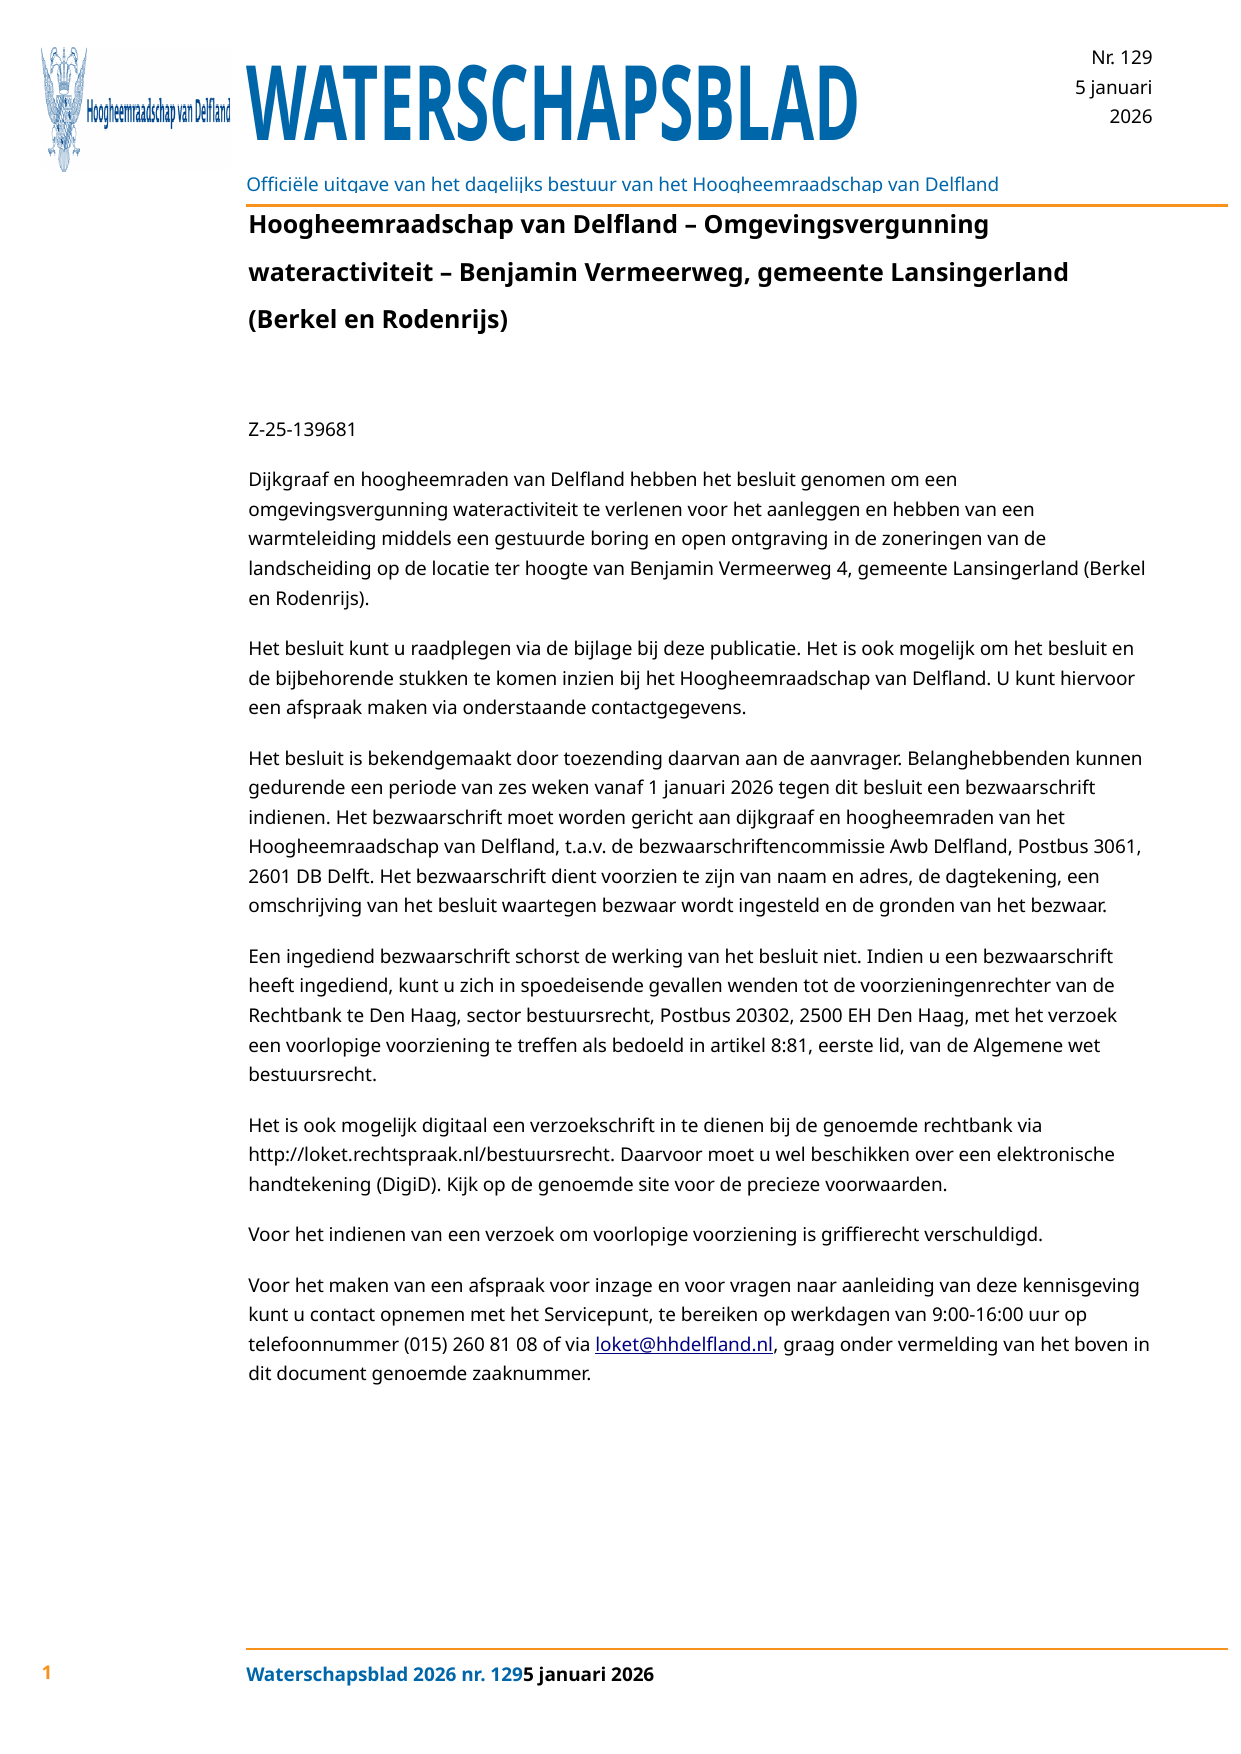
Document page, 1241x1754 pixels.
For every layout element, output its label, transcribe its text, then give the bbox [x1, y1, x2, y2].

text Hoogheemraadschap van Delfland – Omgevingsvergunning wateractiviteit – Benjamin Vermeerweg, gemeente Lansingerland (Berkel en Rodenrijs) [248, 207, 1152, 336]
text Het besluit kunt u raadplegen via de bijlage bij deze publicatie. Het is ook mogelijk om het besluit en de bijbehorende stukken te komen inzien bij het Hoogheemraadschap van Delfland. U kunt hiervoor een afspraak maken via onderstaande contactgegevens. [248, 635, 1152, 720]
text Voor het maken van een afspraak voor inzage en voor vragen naar aanleiding van deze kennisgeving kunt u contact opnemen met het Servicepunt, te bereiken op werkdagen van 9:00-16:00 uur op telefoonnummer (015) 260 81 08 of via loket@hhdelfland.nl, graag onder vermelding van het boven in dit document genoemde zaaknummer. [248, 1272, 1152, 1386]
text Een ingediend bezwaarschrift schorst de werking van het besluit niet. Indien u een bezwaarschrift heeft ingediend, kunt u zich in spoedeisende gevallen wenden tot de voorzieningenrechter van de Rechtbank te Den Haag, sector bestuursrecht, Postbus 20302, 2500 EH Den Haag, met het verzoek een voorlopige voorziening te treffen als bedoeld in artikel 8:81, eerste lid, van de Algemene wet bestuursrecht. [248, 943, 1152, 1087]
text Z-25-139681 [248, 416, 1152, 442]
picture [41, 47, 231, 172]
text Dijkgraaf en hoogheemraden van Delfland hebben het besluit genomen om een omgevingsvergunning wateractiviteit te verlenen voor het aanleggen en hebben van een warmteleiding middels een gestuurde boring en open ontgraving in de zoneringen van de landscheiding op de locatie ter hoogte van Benjamin Vermeerweg 4, gemeente Lansingerland (Berkel en Rodenrijs). [248, 466, 1152, 610]
text Het besluit is bekendgemaakt door toezending daarvan aan de aanvrager. Belanghebbenden kunnen gedurende een periode van zes weken vanaf 1 januari 2026 tegen dit besluit een bezwaarschrift indienen. Het bezwaarschrift moet worden gericht aan dijkgraaf en hoogheemraden van het Hoogheemraadschap van Delfland, t.a.v. de bezwaarschriftencommissie Awb Delfland, Postbus 3061, 2601 DB Delft. Het bezwaarschrift dient voorzien te zijn van naam en adres, de dagtekening, een omschrijving van het besluit waartegen bezwaar wordt ingesteld en de gronden van het bezwaar. [248, 745, 1152, 918]
text Het is ook mogelijk digitaal een verzoekschrift in te dienen bij de genoemde rechtbank via http://loket.rechtspraak.nl/bestuursrecht. Daarvoor moet u wel beschikken over een elektronische handtekening (DigiD). Kijk op de genoemde site voor de precieze voorwaarden. [248, 1112, 1152, 1197]
text Voor het indienen van een verzoek om voorlopige voorziening is griffierecht verschuldigd. [248, 1221, 1152, 1247]
